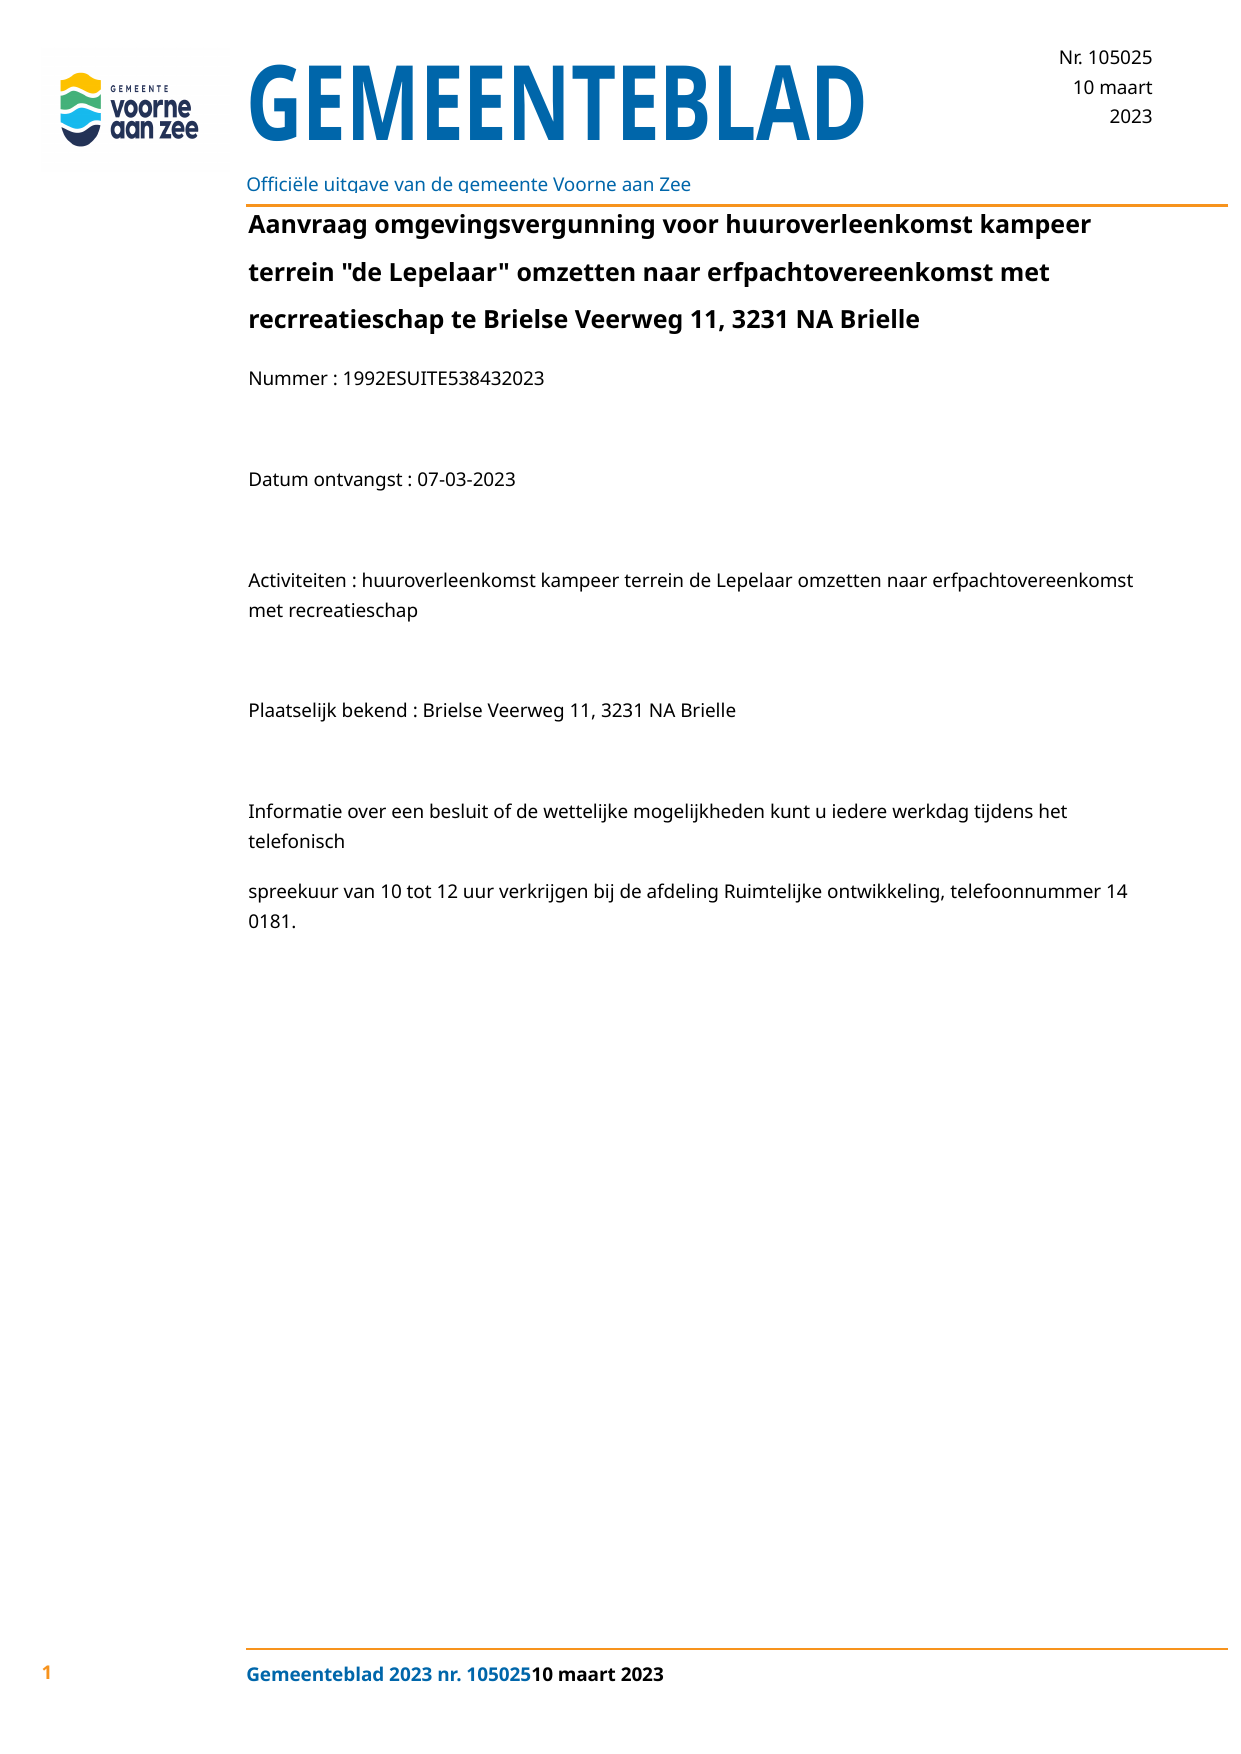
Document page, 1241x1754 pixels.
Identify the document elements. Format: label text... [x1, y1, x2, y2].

text spreekuur van 10 tot 12 uur verkrijgen bij de afdeling Ruimtelijke ontwikkeling, telefoonnummer 14 0181. [248, 878, 1152, 934]
text Datum ontvangst : 07-03-2023 [248, 466, 1152, 492]
text Activiteiten : huuroverleenkomst kampeer terrein de Lepelaar omzetten naar erfpachtovereenkomst met recreatieschap [248, 567, 1152, 622]
picture [41, 47, 231, 172]
text Aanvraag omgevingsvergunning voor huuroverleenkomst kampeer terrein "de Lepelaar" omzetten naar erfpachtovereenkomst met recrreatieschap te Brielse Veerweg 11, 3231 NA Brielle [248, 207, 1152, 336]
text Plaatselijk bekend : Brielse Veerweg 11, 3231 NA Brielle [248, 698, 1152, 723]
text Nummer : 1992ESUITE538432023 [248, 366, 1152, 391]
text Informatie over een besluit of de wettelijke mogelijkheden kunt u iedere werkdag tijdens het telefonisch [248, 798, 1152, 854]
